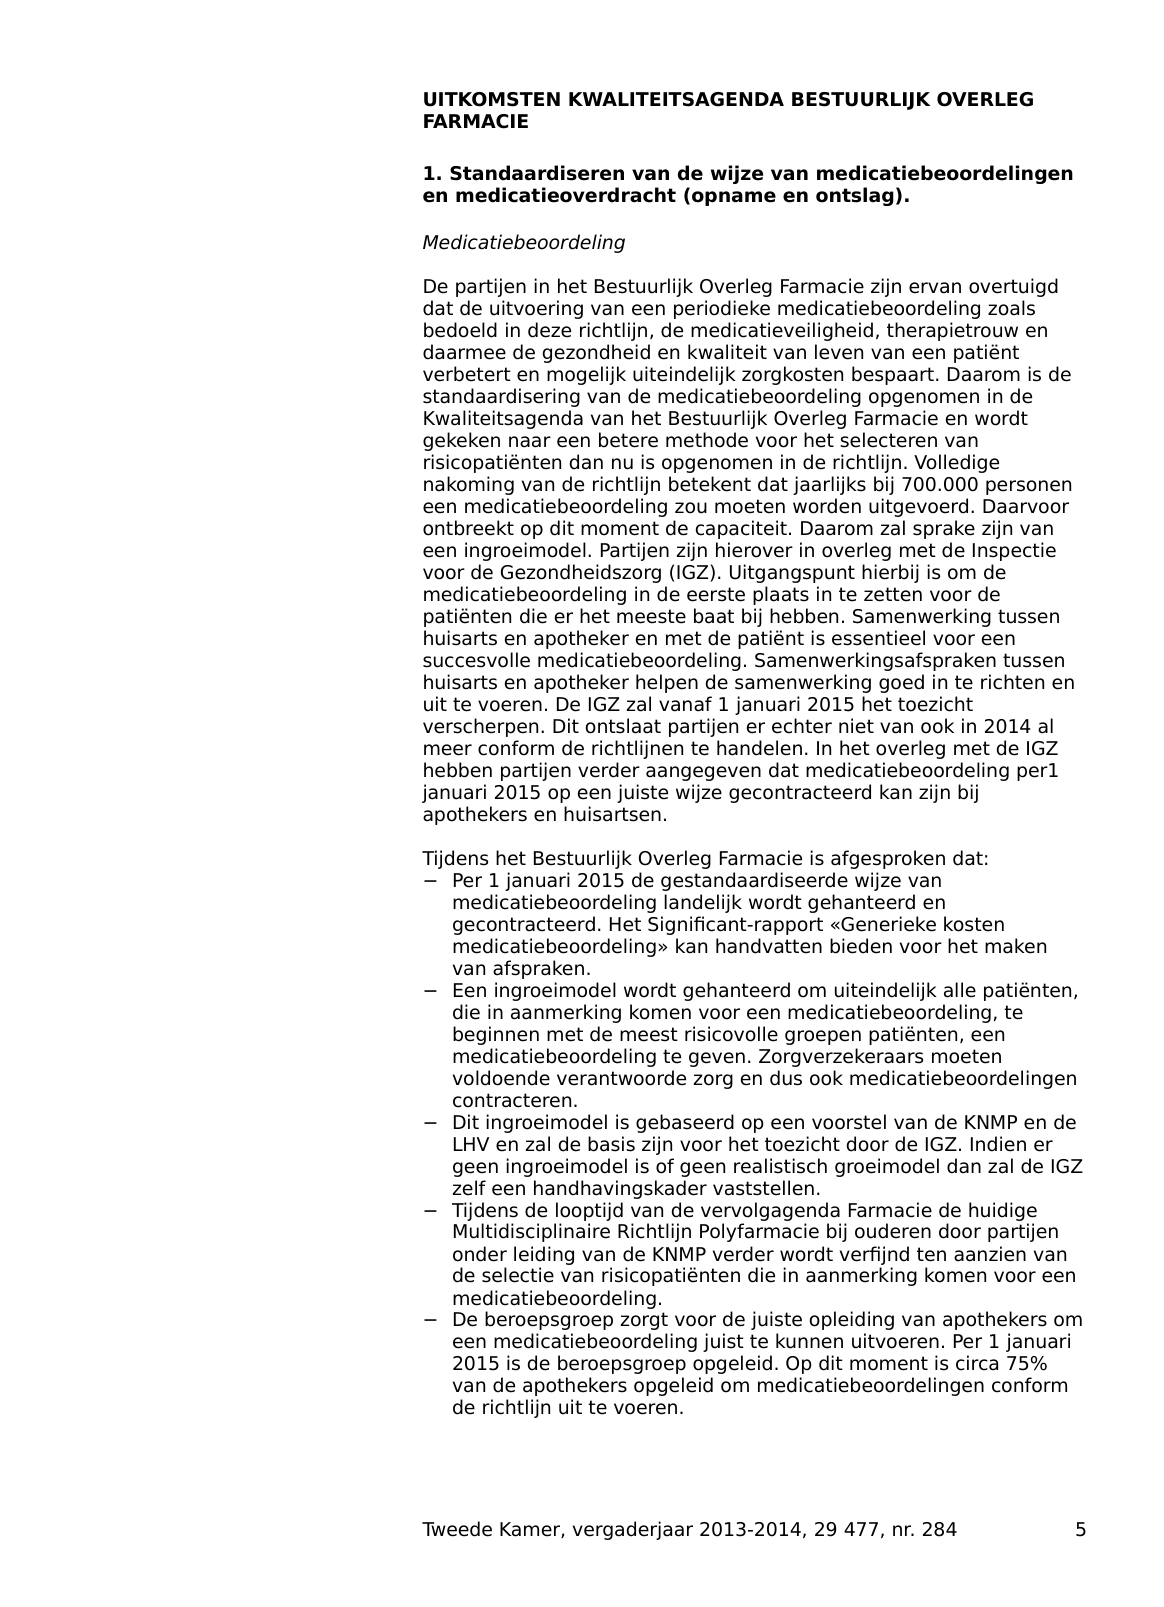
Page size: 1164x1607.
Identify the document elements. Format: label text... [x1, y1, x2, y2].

text De partijen in het Bestuurlijk Overleg Farmacie zijn ervan overtuigd dat de uitvoering van een periodieke medicatiebeoordeling zoals bedoeld in deze richtlijn, de medicatieveiligheid, therapietrouw en daarmee de gezondheid en kwaliteit van leven van een patiënt verbetert en mogelijk uiteindelijk zorgkosten bespaart. Daarom is de standaardisering van de medicatiebeoordeling opgenomen in de Kwaliteitsagenda van het Bestuurlijk Overleg Farmacie en wordt gekeken naar een betere methode voor het selecteren van risicopatiënten dan nu is opgenomen in de richtlijn. Volledige nakoming van de richtlijn betekent dat jaarlijks bij 700.000 personen een medicatiebeoordeling zou moeten worden uitgevoerd. Daarvoor ontbreekt op dit moment de capaciteit. Daarom zal sprake zijn van een ingroeimodel. Partijen zijn hierover in overleg met de Inspectie voor de Gezondheidszorg (IGZ). Uitgangspunt hierbij is om de medicatiebeoordeling in de eerste plaats in te zetten voor de patiënten die er het meeste baat bij hebben. Samenwerking tussen huisarts en apotheker en met de patiënt is essentieel voor een succesvolle medicatiebeoordeling. Samenwerkingsafspraken tussen huisarts en apotheker helpen de samenwerking goed in te richten en uit te voeren. De IGZ zal vanaf 1 januari 2015 het toezicht verscherpen. Dit ontslaat partijen er echter niet van ook in 2014 al meer conform de richtlijnen te handelen. In het overleg met de IGZ hebben partijen verder aangegeven dat medicatiebeoordeling per1 januari 2015 op een juiste wijze gecontracteerd kan zijn bij apothekers en huisartsen. [422, 276, 1087, 826]
subtitle UITKOMSTEN KWALITEITSAGENDA BESTUURLIJK OVERLEG FARMACIE [422, 89, 1087, 133]
text − Per 1 januari 2015 de gestandaardiseerde wijze van medicatiebeoordeling landelijk wordt gehanteerd en gecontracteerd. Het Significant-rapport «Generieke kosten medicatiebeoordeling» kan handvatten bieden voor het maken van afspraken. [422, 870, 1087, 980]
text − Tijdens de looptijd van de vervolgagenda Farmacie de huidige Multidisciplinaire Richtlijn Polyfarmacie bij ouderen door partijen onder leiding van de KNMP verder wordt verfijnd ten aanzien van de selectie van risicopatiënten die in aanmerking komen voor een medicatiebeoordeling. [422, 1199, 1087, 1309]
text − Dit ingroeimodel is gebaseerd op een voorstel van de KNMP en de LHV en zal de basis zijn voor het toezicht door de IGZ. Indien er geen ingroeimodel is of geen realistisch groeimodel dan zal de IGZ zelf een handhavingskader vaststellen. [422, 1112, 1087, 1199]
text Tijdens het Bestuurlijk Overleg Farmacie is afgesproken dat: [422, 848, 1087, 870]
subtitle 1. Standaardiseren van de wijze van medicatiebeoordelingen en medicatieoverdracht (opname en ontslag). [422, 163, 1087, 207]
text − Een ingroeimodel wordt gehanteerd om uiteindelijk alle patiënten, die in aanmerking komen voor een medicatiebeoordeling, te beginnen met de meest risicovolle groepen patiënten, een medicatiebeoordeling te geven. Zorgverzekeraars moeten voldoende verantwoorde zorg en dus ook medicatiebeoordelingen contracteren. [422, 980, 1087, 1112]
subtitle Medicatiebeoordeling [422, 232, 1087, 254]
text − De beroepsgroep zorgt voor de juiste opleiding van apothekers om een medicatiebeoordeling juist te kunnen uitvoeren. Per 1 januari 2015 is de beroepsgroep opgeleid. Op dit moment is circa 75% van de apothekers opgeleid om medicatiebeoordelingen conform de richtlijn uit te voeren. [422, 1309, 1087, 1419]
